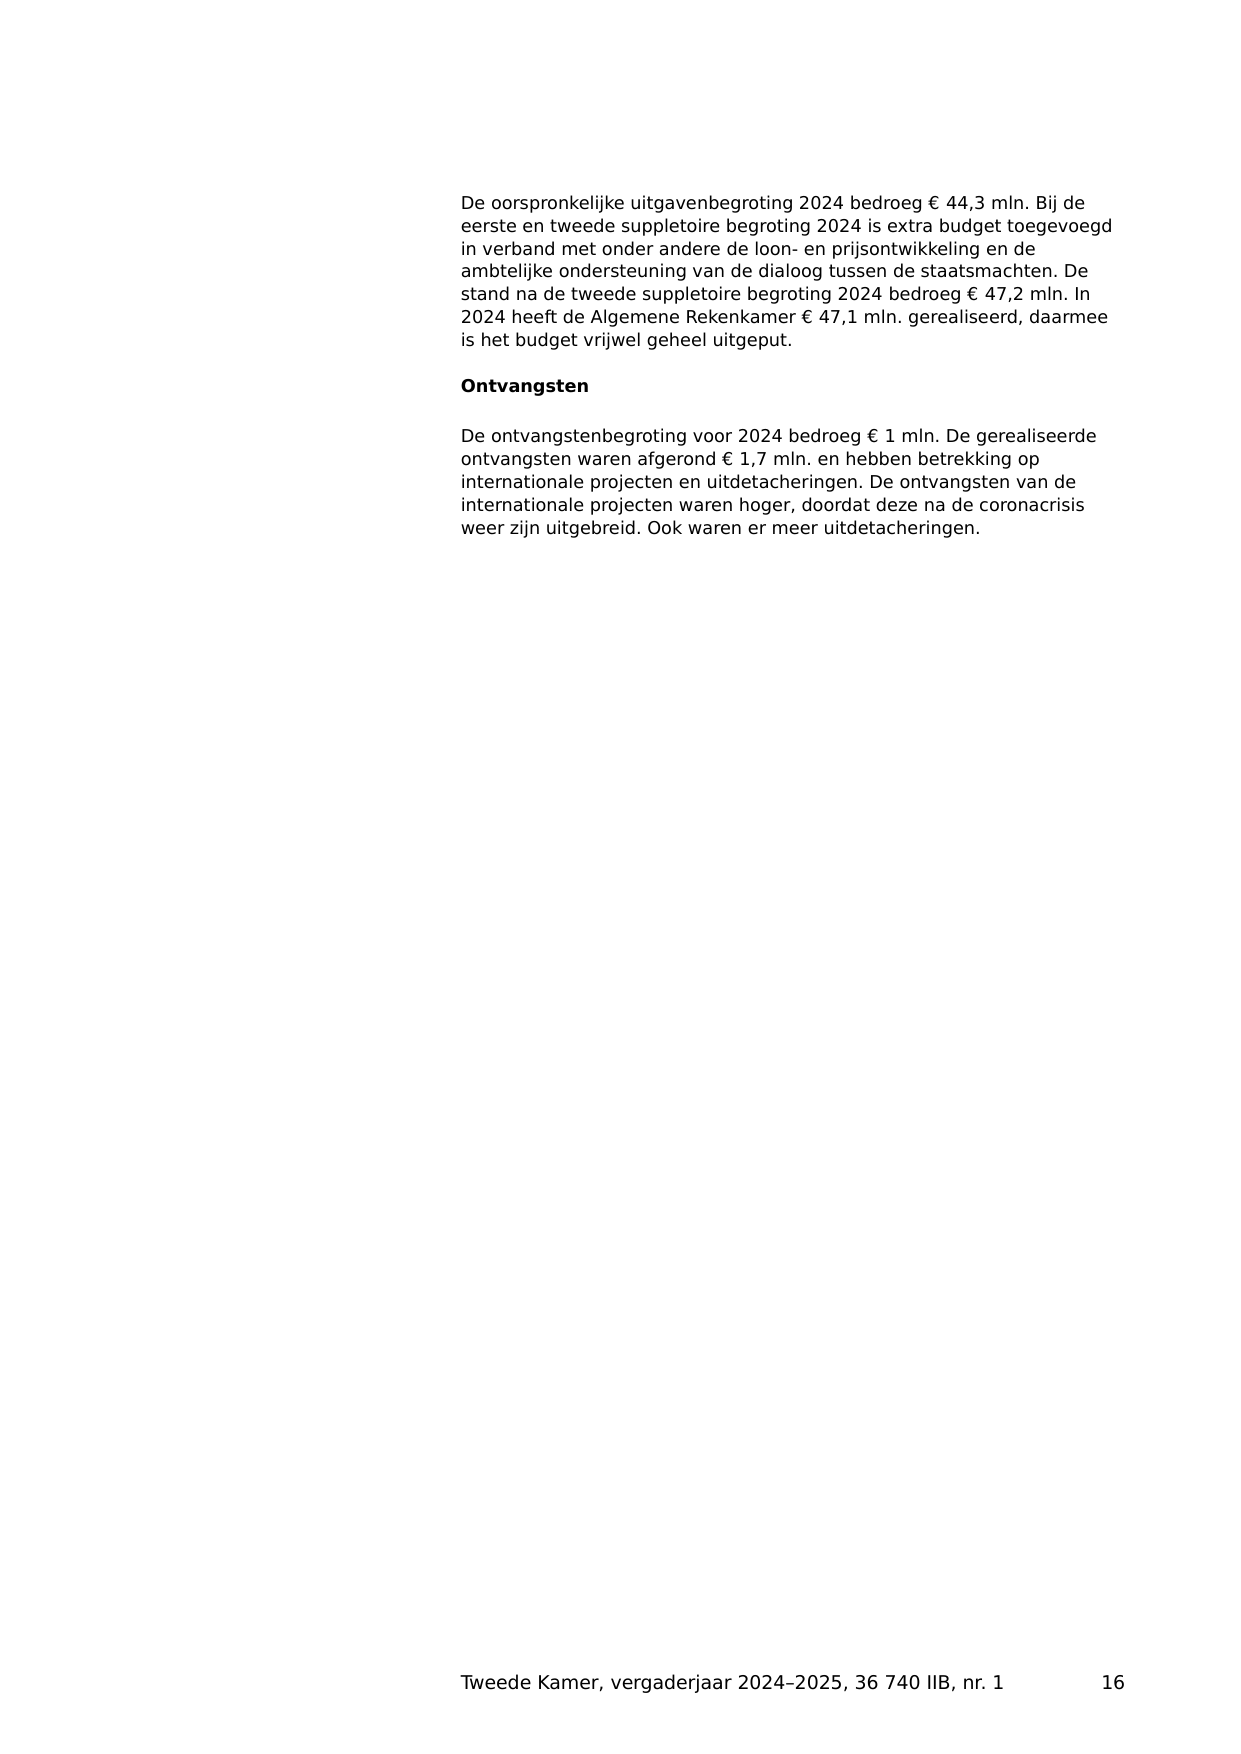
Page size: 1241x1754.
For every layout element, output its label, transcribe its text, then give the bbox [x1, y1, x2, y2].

text De ontvangstenbegroting voor 2024 bedroeg € 1 mln. De gerealiseerde ontvangsten waren afgerond € 1,7 mln. en hebben betrekking op internationale projecten en uitdetacheringen. De ontvangsten van de internationale projecten waren hoger, doordat deze na de coronacrisis weer zijn uitgebreid. Ook waren er meer uitdetacheringen. [461, 424, 1125, 539]
text De oorspronkelijke uitgavenbegroting 2024 bedroeg € 44,3 mln. Bij de eerste en tweede suppletoire begroting 2024 is extra budget toegevoegd in verband met onder andere de loon- en prijsontwikkeling en de ambtelijke ondersteuning van de dialoog tussen de staatsmachten. De stand na de tweede suppletoire begroting 2024 bedroeg € 47,2 mln. In 2024 heeft de Algemene Rekenkamer € 47,1 mln. gerealiseerd, daarmee is het budget vrijwel geheel uitgeput. [461, 191, 1125, 351]
text Ontvangsten [461, 374, 1125, 397]
